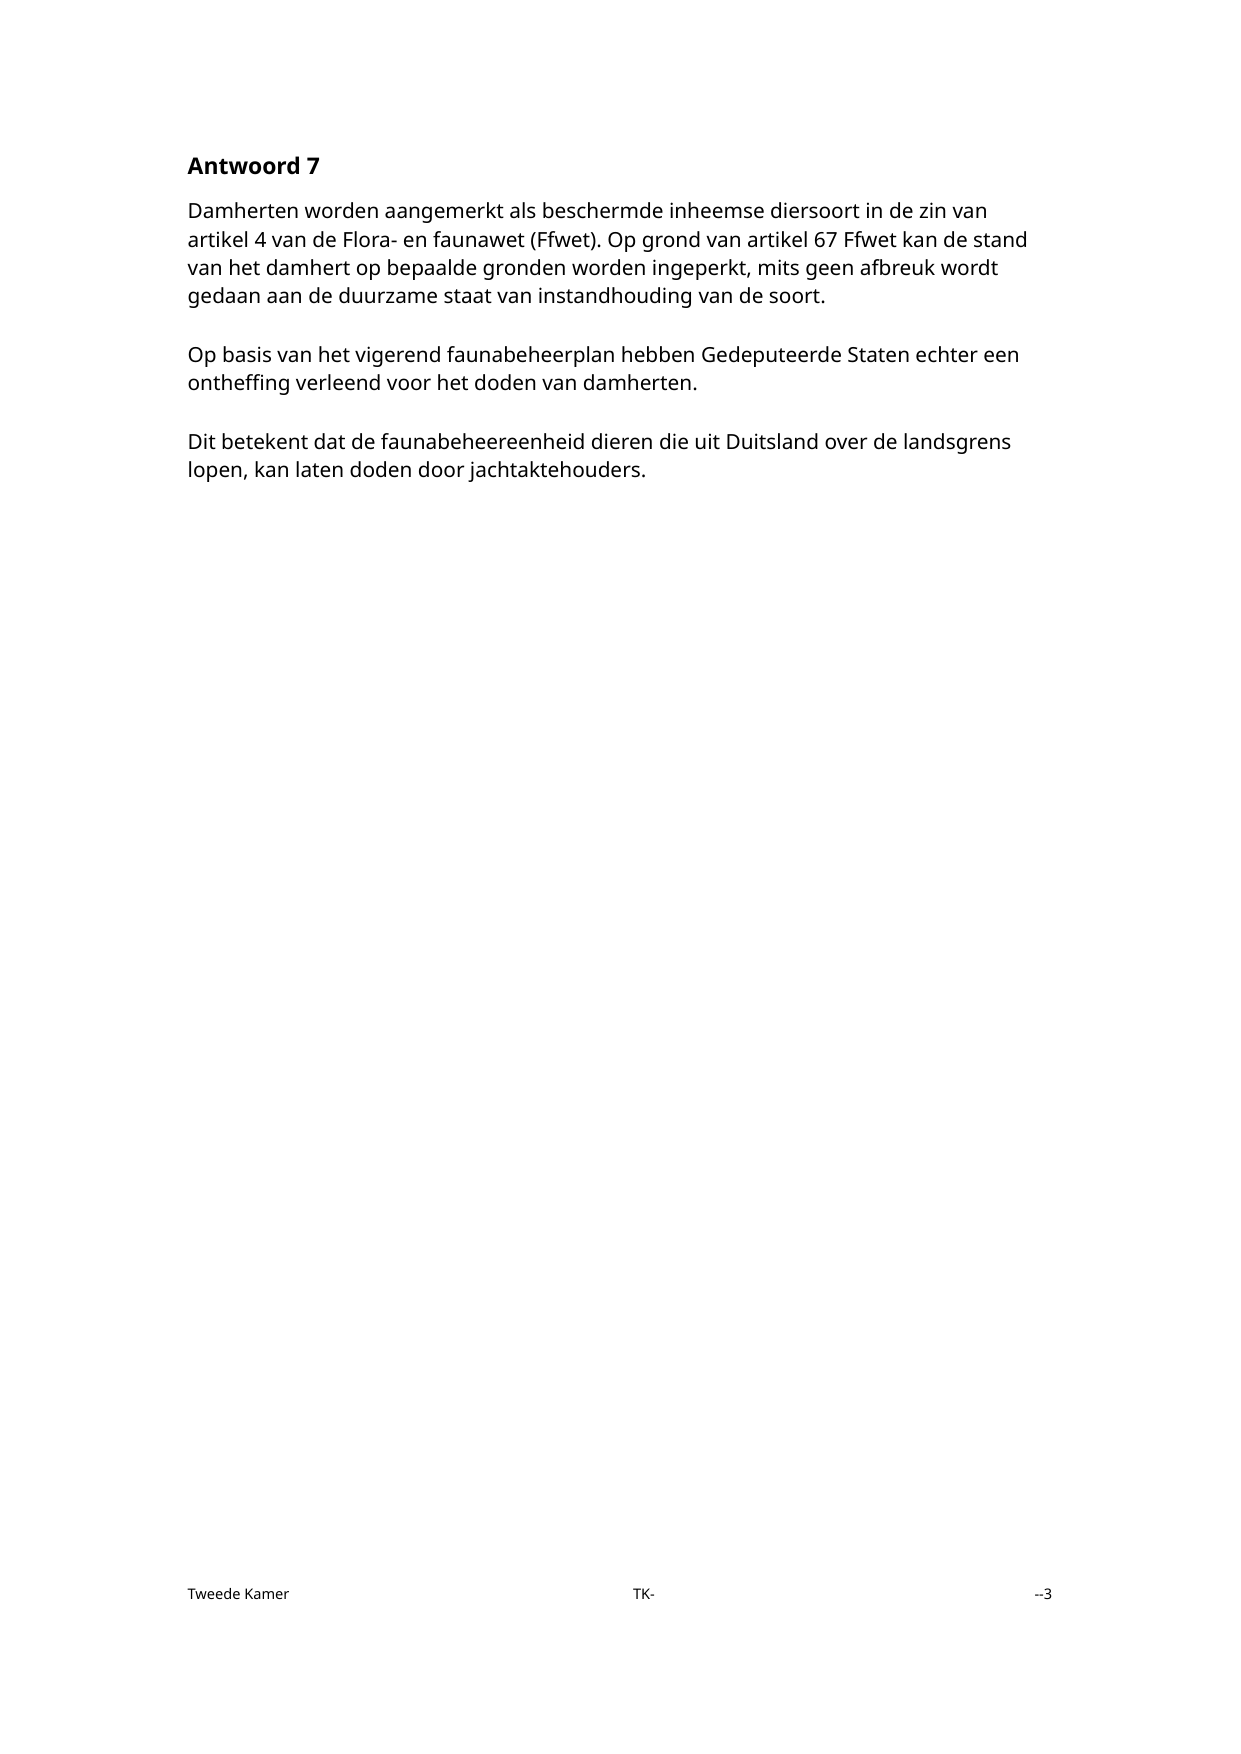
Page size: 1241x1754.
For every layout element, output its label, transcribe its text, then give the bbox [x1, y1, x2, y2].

text Damherten worden aangemerkt als beschermde inheemse diersoort in de zin van artikel 4 van de Flora- en faunawet (Ffwet). Op grond van artikel 67 Ffwet kan de stand van het damhert op bepaalde gronden worden ingeperkt, mits geen afbreuk wordt gedaan aan de duurzame staat van instandhouding van de soort. [187, 196, 1053, 310]
subtitle Antwoord 7 [187, 150, 1053, 181]
text Op basis van het vigerend faunabeheerplan hebben Gedeputeerde Staten echter een ontheffing verleend voor het doden van damherten. [187, 340, 1053, 397]
text Dit betekent dat de faunabeheereenheid dieren die uit Duitsland over de landsgrens lopen, kan laten doden door jachtaktehouders. [187, 427, 1053, 484]
